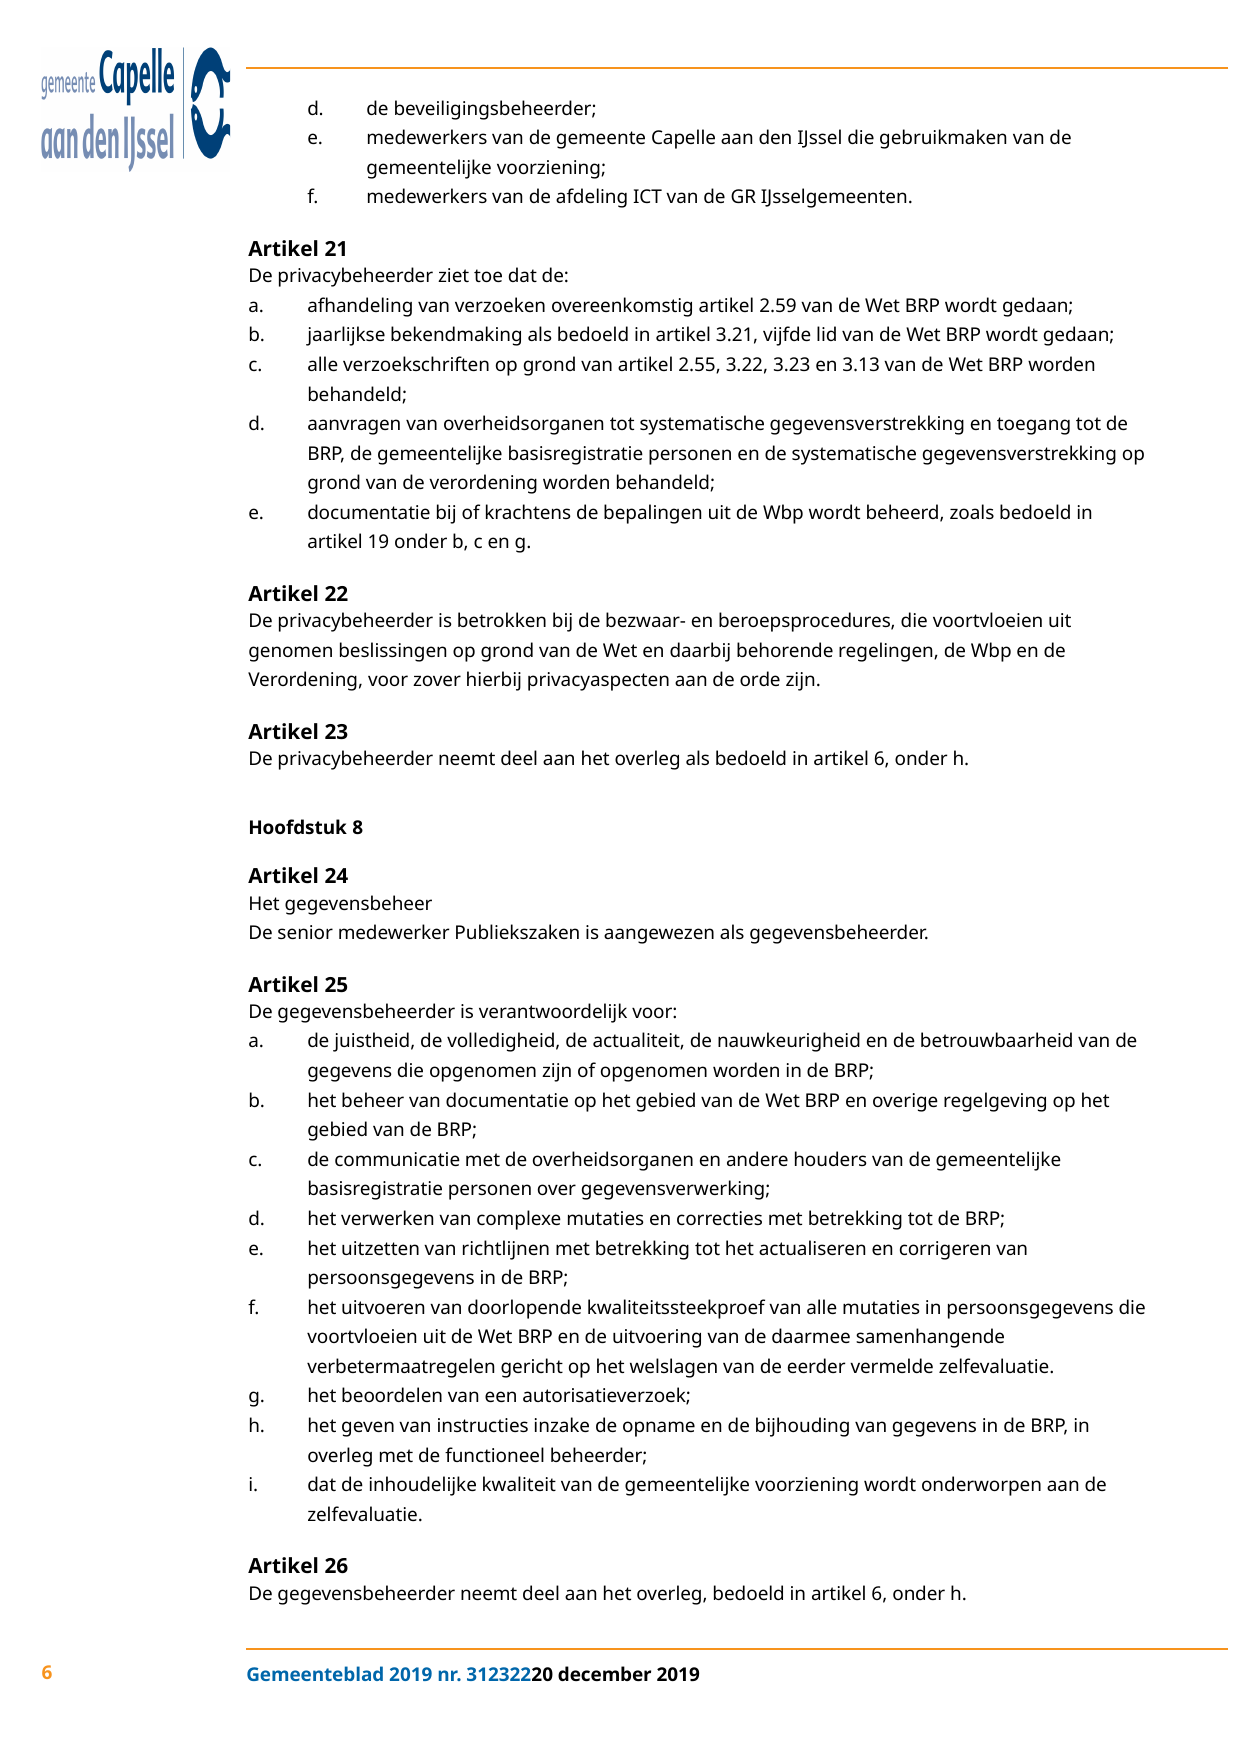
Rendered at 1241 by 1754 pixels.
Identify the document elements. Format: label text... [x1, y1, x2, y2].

text De gegevensbeheerder is verantwoordelijk voor: [248, 998, 1152, 1024]
list het uitzetten van richtlijnen met betrekking tot het actualiseren en corrigeren van persoonsgegevens in de BRP; [248, 1235, 1152, 1290]
list het beoordelen van een autorisatieverzoek; [248, 1383, 1152, 1408]
text Artikel 23 [248, 717, 1152, 746]
text Het gegevensbeheer [248, 890, 1152, 915]
list de communicatie met de overheidsorganen en andere houders van de gemeentelijke basisregistratie personen over gegevensverwerking; [248, 1146, 1152, 1201]
text Hoofdstuk 8 [248, 812, 1152, 840]
list aanvragen van overheidsorganen tot systematische gegevensverstrekking en toegang tot de BRP, de gemeentelijke basisregistratie personen en de systematische gegevensverstrekking op grond van de verordening worden behandeld; [248, 410, 1152, 495]
list jaarlijkse bekendmaking als bedoeld in artikel 3.21, vijfde lid van de Wet BRP wordt gedaan; [248, 322, 1152, 347]
list het uitvoeren van doorlopende kwaliteitssteekproef van alle mutaties in persoonsgegevens die voortvloeien uit de Wet BRP en de uitvoering van de daarmee samenhangende verbetermaatregelen gericht op het welslagen van de eerder vermelde zelfevaluatie. [248, 1294, 1152, 1379]
text Artikel 22 [248, 579, 1152, 607]
list documentatie bij of krachtens de bepalingen uit de Wbp wordt beheerd, zoals bedoeld in artikel 19 onder b, c en g. [248, 499, 1152, 554]
text De gegevensbeheerder neemt deel aan het overleg, bedoeld in artikel 6, onder h. [248, 1580, 1152, 1606]
list alle verzoekschriften op grond van artikel 2.55, 3.22, 3.23 en 3.13 van de Wet BRP worden behandeld; [248, 351, 1152, 406]
text Artikel 21 [248, 234, 1152, 262]
list afhandeling van verzoeken overeenkomstig artikel 2.59 van de Wet BRP wordt gedaan; [248, 292, 1152, 318]
list dat de inhoudelijke kwaliteit van de gemeentelijke voorziening wordt onderworpen aan de zelfevaluatie. [248, 1471, 1152, 1527]
list de beveiligingsbeheerder; [307, 95, 1152, 121]
list de juistheid, de volledigheid, de actualiteit, de nauwkeurigheid en de betrouwbaarheid van de gegevens die opgenomen zijn of opgenomen worden in de BRP; [248, 1028, 1152, 1083]
list medewerkers van de gemeente Capelle aan den IJssel die gebruikmaken van de gemeentelijke voorziening; [307, 124, 1152, 180]
list het geven van instructies inzake de opname en de bijhouding van gegevens in de BRP, in overleg met de functioneel beheerder; [248, 1412, 1152, 1468]
text Artikel 26 [248, 1551, 1152, 1580]
text De privacybeheerder ziet toe dat de: [248, 262, 1152, 288]
text De privacybeheerder is betrokken bij de bezwaar- en beroepsprocedures, die voortvloeien uit genomen beslissingen op grond van de Wet en daarbij behorende regelingen, de Wbp en de Verordening, voor zover hierbij privacyaspecten aan de orde zijn. [248, 607, 1152, 692]
list het verwerken van complexe mutaties en correcties met betrekking tot de BRP; [248, 1205, 1152, 1231]
list het beheer van documentatie op het gebied van de Wet BRP en overige regelgeving op het gebied van de BRP; [248, 1087, 1152, 1142]
list medewerkers van de afdeling ICT van de GR IJsselgemeenten. [307, 183, 1152, 209]
text Artikel 25 [248, 970, 1152, 998]
text De senior medewerker Publiekszaken is aangewezen als gegevensbeheerder. [248, 919, 1152, 945]
text Artikel 24 [248, 861, 1152, 890]
picture [41, 47, 231, 172]
text De privacybeheerder neemt deel aan het overleg als bedoeld in artikel 6, onder h. [248, 746, 1152, 771]
